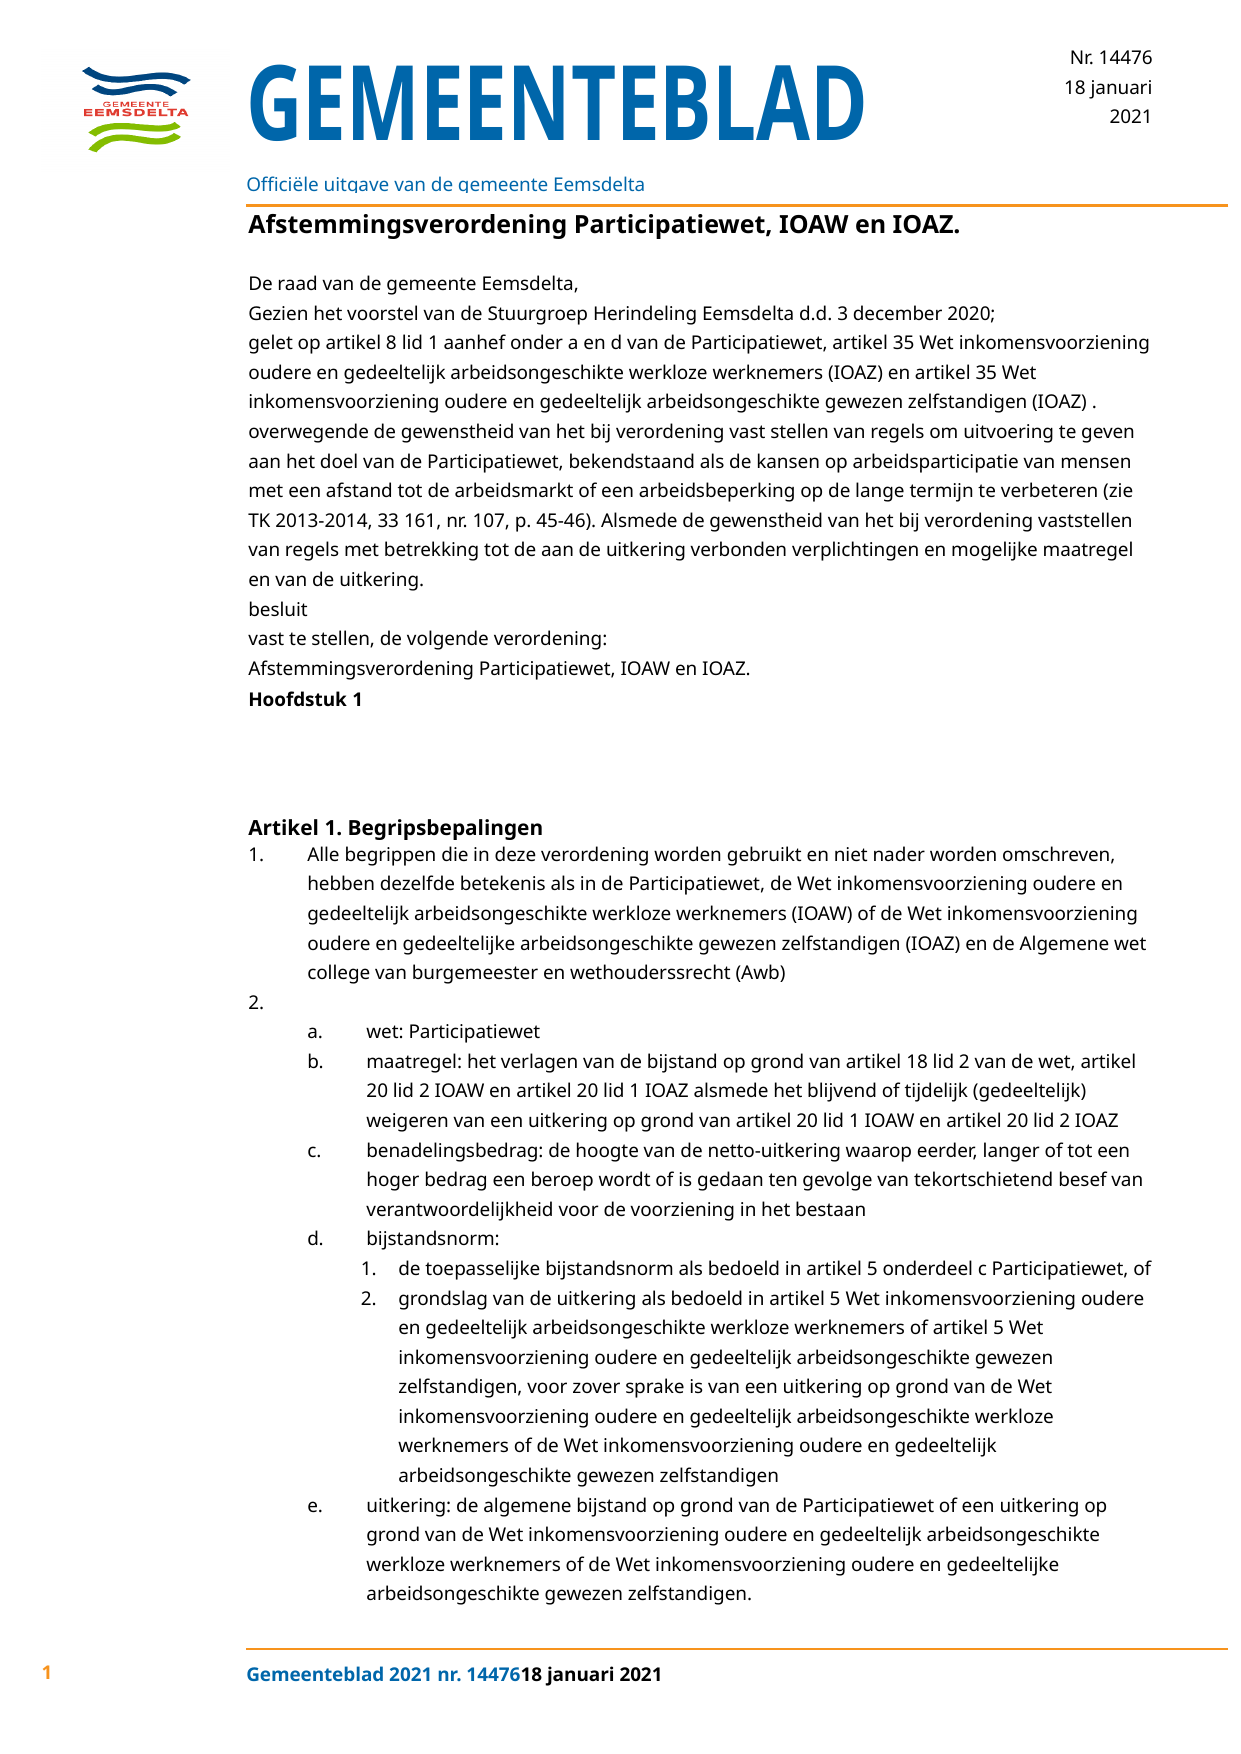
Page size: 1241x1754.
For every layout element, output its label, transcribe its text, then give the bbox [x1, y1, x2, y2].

list Alle begrippen die in deze verordening worden gebruikt en niet nader worden omschreven, hebben dezelfde betekenis als in de Participatiewet, de Wet inkomensvoorziening oudere en gedeeltelijk arbeidsongeschikte werkloze werknemers (IOAW) of de Wet inkomensvoorziening oudere en gedeeltelijke arbeidsongeschikte gewezen zelfstandigen (IOAZ) en de Algemene wet college van burgemeester en wethouderssrecht (Awb) [248, 841, 1152, 985]
text Hoofdstuk 1 [248, 684, 1152, 713]
text vast te stellen, de volgende verordening: [248, 625, 1152, 651]
list grondslag van de uitkering als bedoeld in artikel 5 Wet inkomensvoorziening oudere en gedeeltelijk arbeidsongeschikte werkloze werknemers of artikel 5 Wet inkomensvoorziening oudere en gedeeltelijk arbeidsongeschikte gewezen zelfstandigen, voor zover sprake is van een uitkering op grond van de Wet inkomensvoorziening oudere en gedeeltelijk arbeidsongeschikte werkloze werknemers of de Wet inkomensvoorziening oudere en gedeeltelijk arbeidsongeschikte gewezen zelfstandigen [361, 1285, 1152, 1488]
list benadelingsbedrag: de hoogte van de netto-uitkering waarop eerder, langer of tot een hoger bedrag een beroep wordt of is gedaan ten gevolge van tekortschietend besef van verantwoordelijkheid voor de voorziening in het bestaan [307, 1137, 1152, 1222]
list wet: Participatiewet [307, 1018, 1152, 1044]
text Afstemmingsverordening Participatiewet, IOAW en IOAZ. [248, 655, 1152, 681]
text Afstemmingsverordening Participatiewet, IOAW en IOAZ. [248, 207, 1152, 241]
text De raad van de gemeente Eemsdelta, [248, 270, 1152, 296]
text overwegende de gewenstheid van het bij verordening vast stellen van regels om uitvoering te geven aan het doel van de Participatiewet, bekendstaand als de kansen op arbeidsparticipatie van mensen met een afstand tot de arbeidsmarkt of een arbeidsbeperking op de lange termijn te verbeteren (zie TK 2013-2014, 33 161, nr. 107, p. 45-46). Alsmede de gewenstheid van het bij verordening vaststellen van regels met betrekking tot de aan de uitkering verbonden verplichtingen en mogelijke maatregel en van de uitkering. [248, 418, 1152, 592]
list maatregel: het verlagen van de bijstand op grond van artikel 18 lid 2 van de wet, artikel 20 lid 2 IOAW en artikel 20 lid 1 IOAZ alsmede het blijvend of tijdelijk (gedeeltelijk) weigeren van een uitkering op grond van artikel 20 lid 1 IOAW en artikel 20 lid 2 IOAZ [307, 1048, 1152, 1133]
text Gezien het voorstel van de Stuurgroep Herindeling Eemsdelta d.d. 3 december 2020; [248, 300, 1152, 326]
text Artikel 1. Begripsbepalingen [248, 813, 1152, 841]
text besluit [248, 596, 1152, 621]
list bijstandsnorm: [307, 1226, 1152, 1251]
list uitkering: de algemene bijstand op grond van de Participatiewet of een uitkering op grond van de Wet inkomensvoorziening oudere en gedeeltelijk arbeidsongeschikte werkloze werknemers of de Wet inkomensvoorziening oudere en gedeeltelijke arbeidsongeschikte gewezen zelfstandigen. [307, 1492, 1152, 1606]
text gelet op artikel 8 lid 1 aanhef onder a en d van de Participatiewet, artikel 35 Wet inkomensvoorziening oudere en gedeeltelijk arbeidsongeschikte werkloze werknemers (IOAZ) en artikel 35 Wet inkomensvoorziening oudere en gedeeltelijk arbeidsongeschikte gewezen zelfstandigen (IOAZ) . [248, 329, 1152, 414]
picture [41, 47, 231, 172]
list de toepasselijke bijstandsnorm als bedoeld in artikel 5 onderdeel c Participatiewet, of [361, 1255, 1152, 1281]
